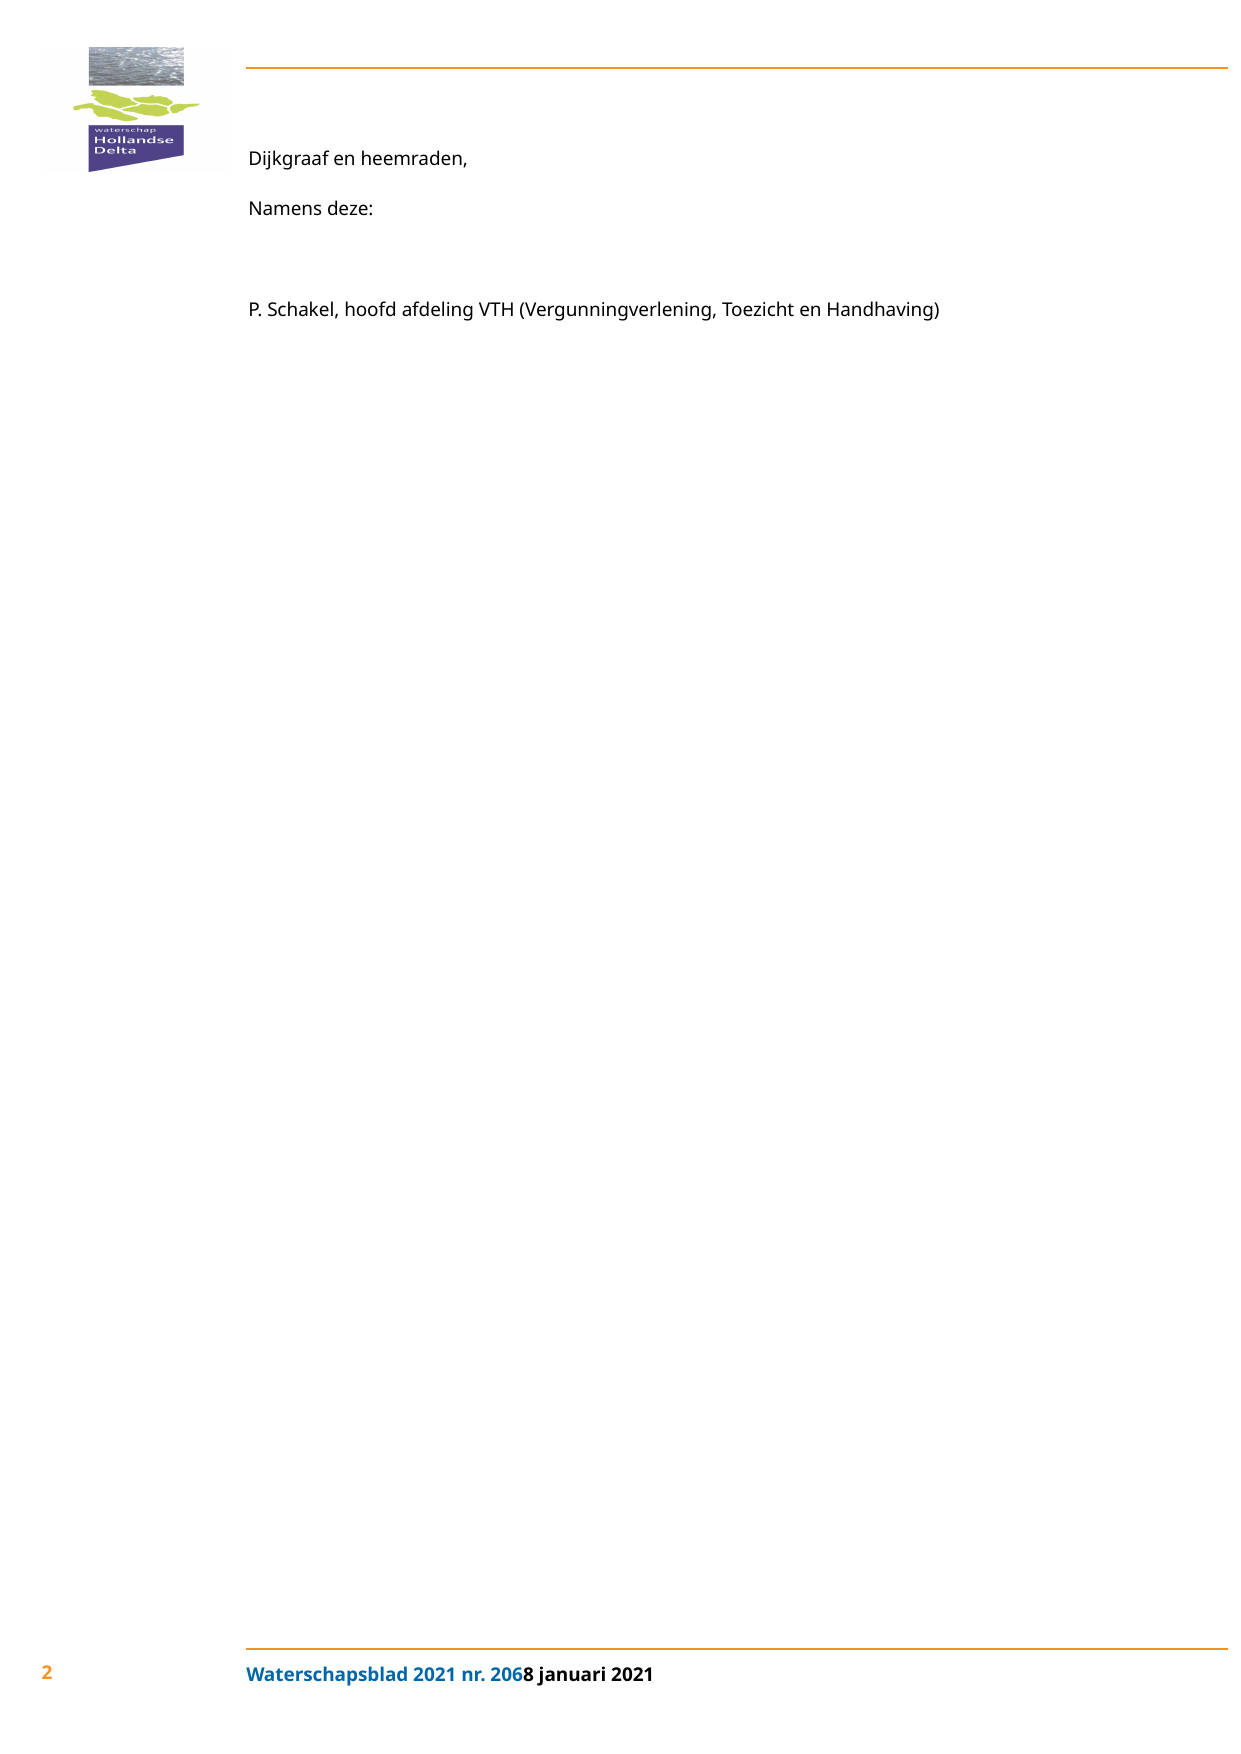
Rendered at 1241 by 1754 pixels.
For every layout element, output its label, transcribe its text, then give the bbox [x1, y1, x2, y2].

picture [41, 47, 231, 172]
text Dijkgraaf en heemraden, [248, 145, 1152, 171]
text Namens deze: [248, 196, 1152, 221]
text P. Schakel, hoofd afdeling VTH (Vergunningverlening, Toezicht en Handhaving) [248, 296, 1152, 322]
